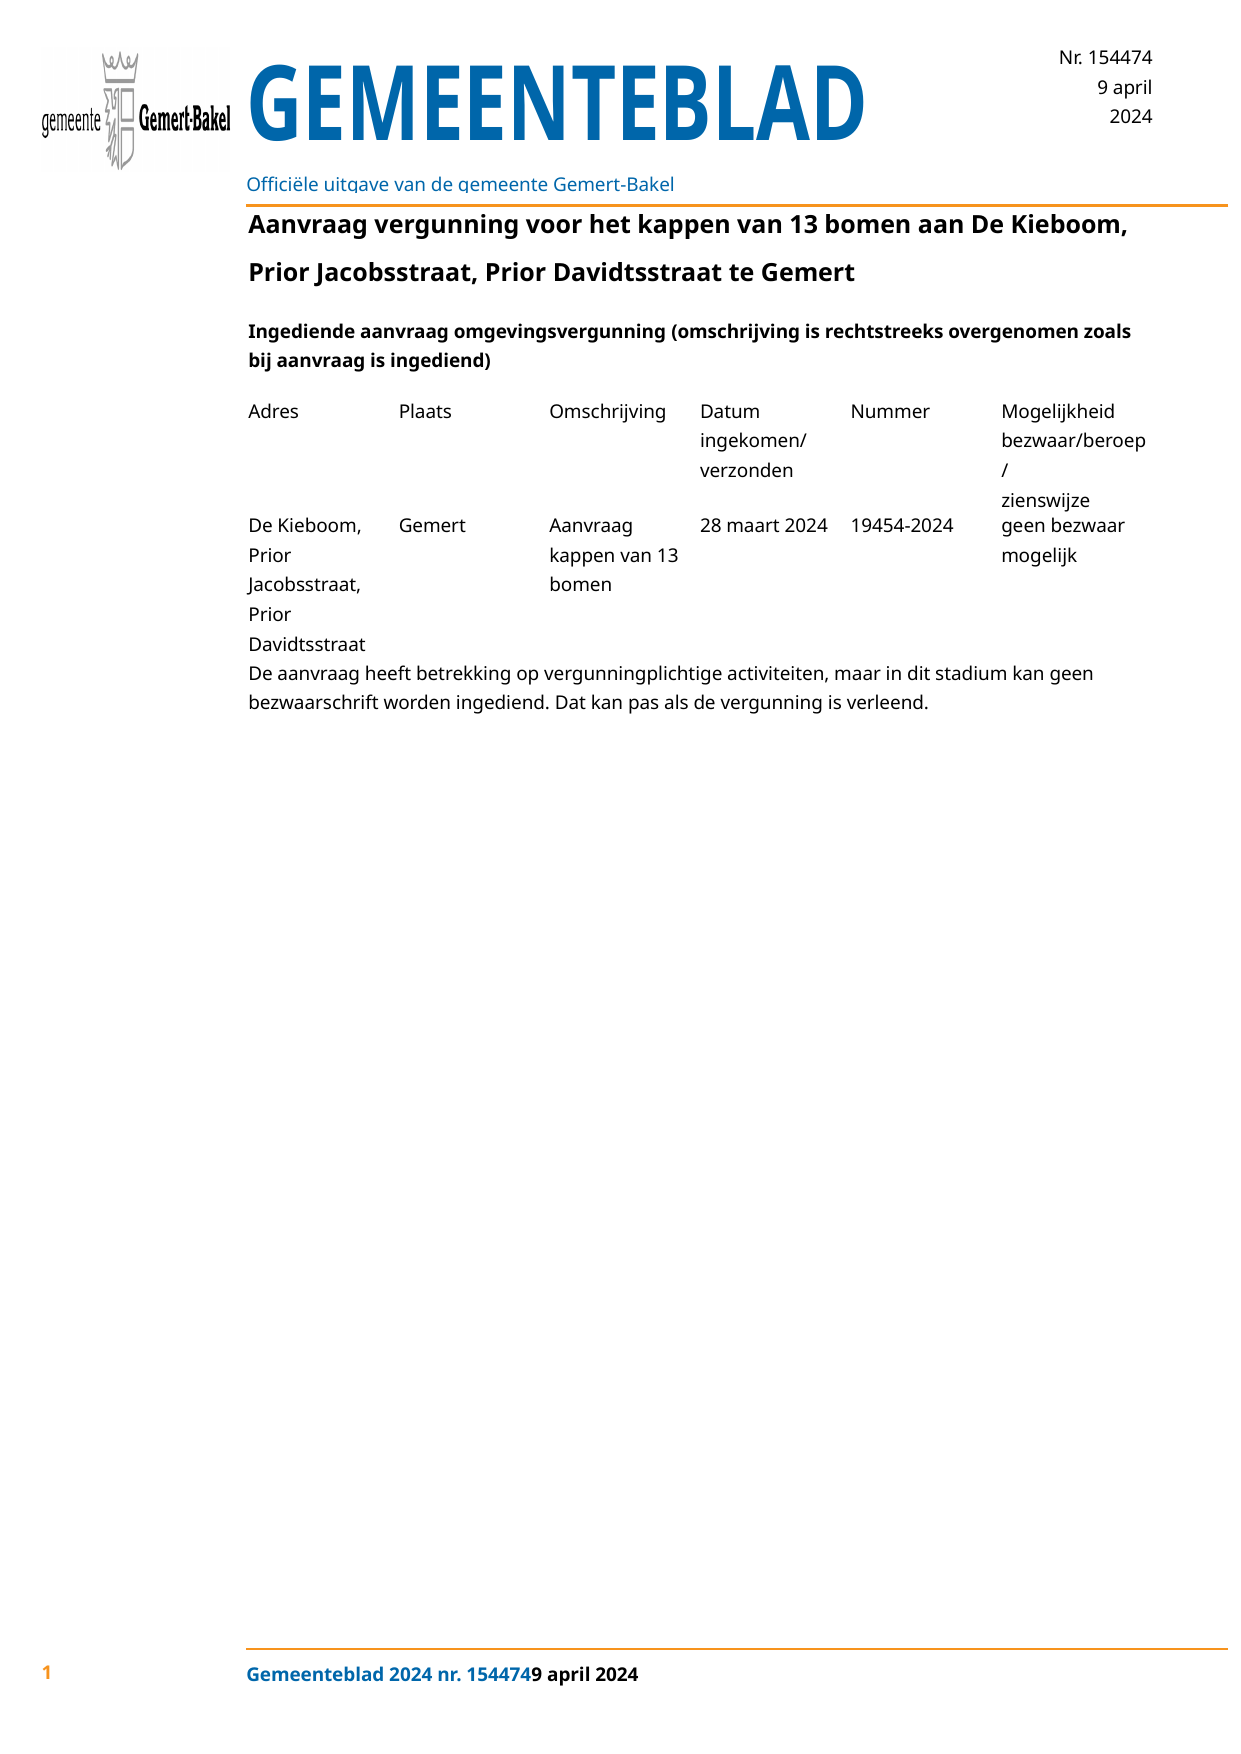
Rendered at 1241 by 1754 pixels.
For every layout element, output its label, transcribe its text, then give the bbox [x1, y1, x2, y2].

table_header Adres [248, 398, 398, 512]
table_header Datum ingekomen/ verzonden [700, 398, 850, 512]
table_header Mogelijkheid bezwaar/beroep/ zienswijze [1001, 398, 1152, 512]
table_cell geen bezwaar mogelijk [1001, 513, 1152, 657]
text Aanvraag vergunning voor het kappen van 13 bomen aan De Kieboom, Prior Jacobsstraat, Prior Davidtsstraat te Gemert [248, 207, 1152, 288]
text Ingediende aanvraag omgevingsvergunning (omschrijving is rechtstreeks overgenomen zoals bij aanvraag is ingediend) [248, 318, 1152, 373]
table_header Nummer [850, 398, 1001, 512]
text De aanvraag heeft betrekking op vergunningplichtige activiteiten, maar in dit stadium kan geen bezwaarschrift worden ingediend. Dat kan pas als de vergunning is verleend. [248, 660, 1152, 715]
picture [41, 47, 231, 172]
table_cell Gemert [399, 513, 549, 657]
table_cell 28 maart 2024 [700, 513, 850, 657]
table_cell 19454-2024 [850, 513, 1001, 657]
table_header Omschrijving [549, 398, 700, 512]
table_cell Aanvraag kappen van 13 bomen [549, 513, 700, 657]
table_cell De Kieboom, Prior Jacobsstraat, Prior Davidtsstraat [248, 513, 398, 657]
table_header Plaats [399, 398, 549, 512]
